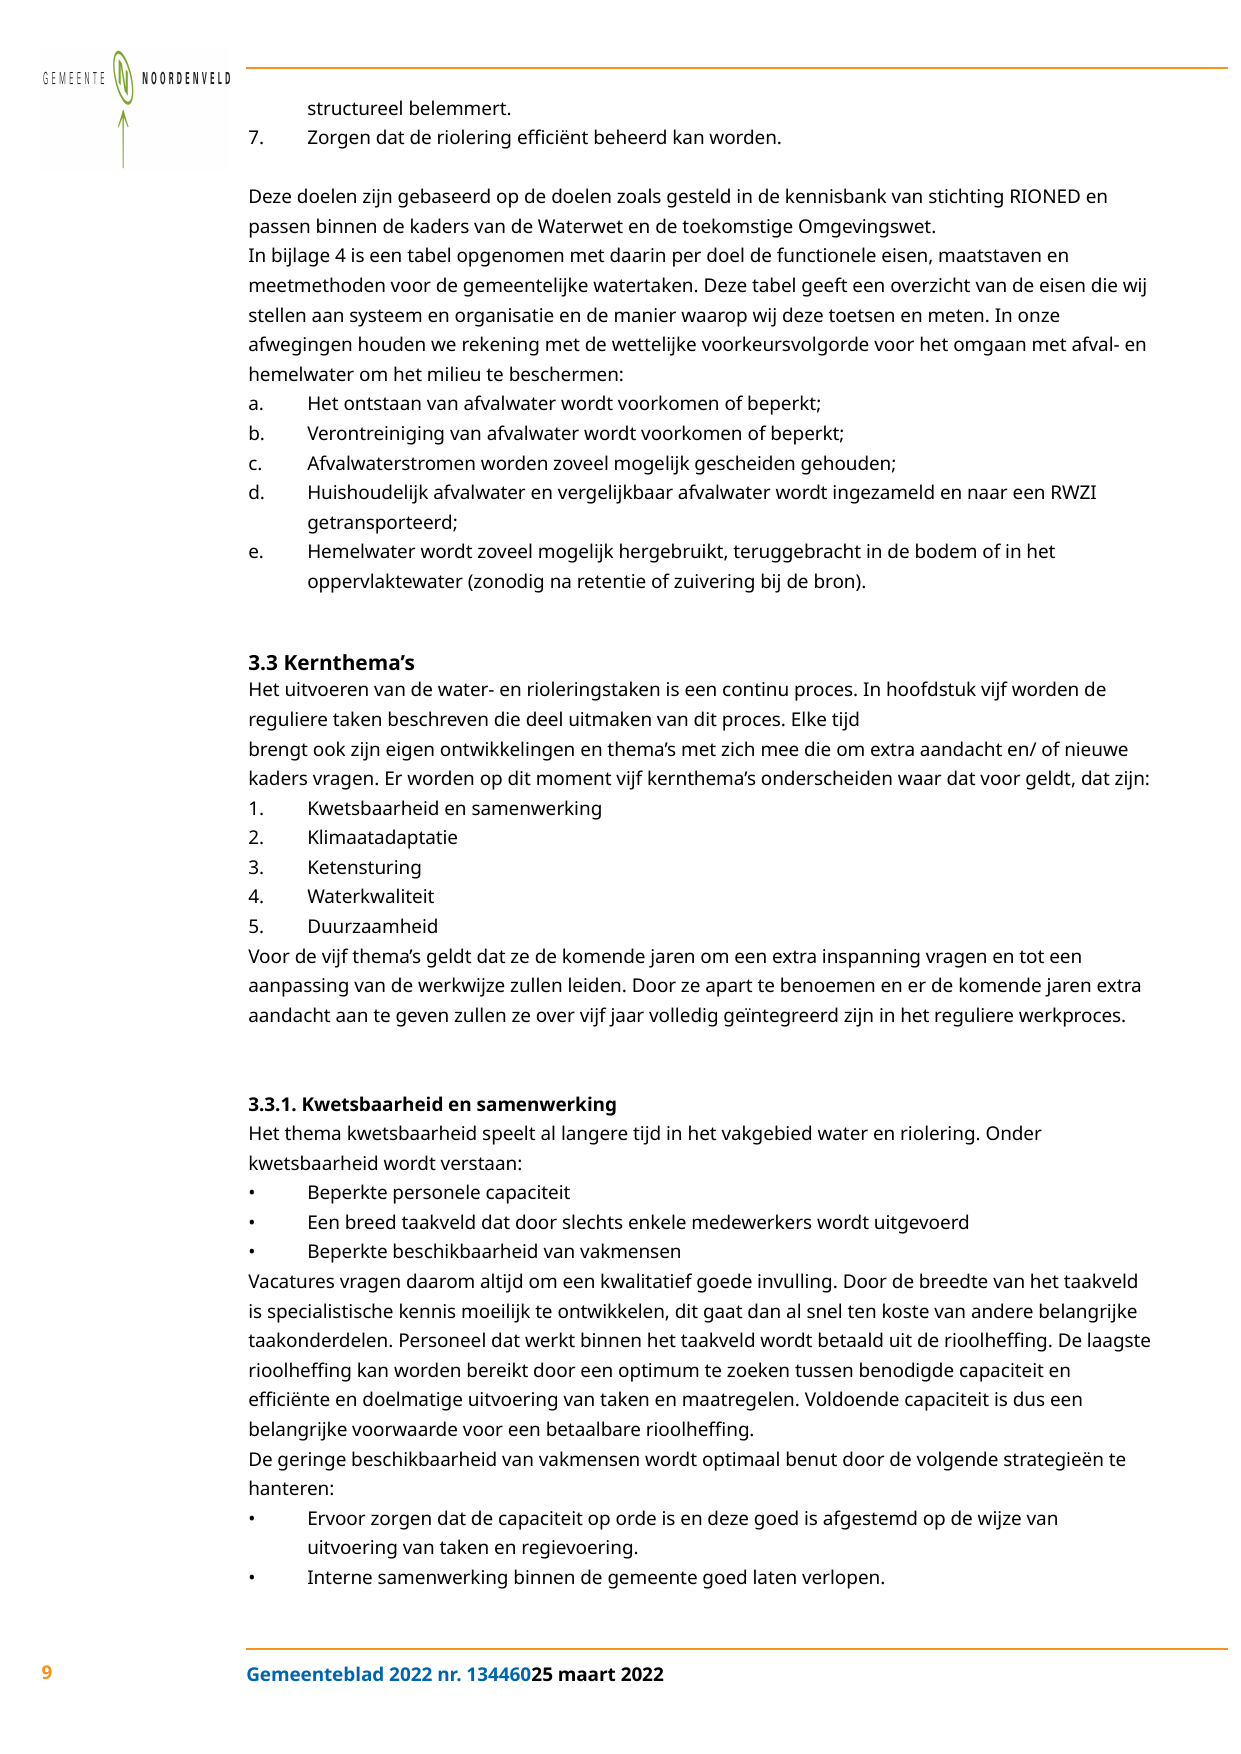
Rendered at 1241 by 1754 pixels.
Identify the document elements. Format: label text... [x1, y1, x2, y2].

picture [41, 47, 231, 172]
list Ketensturing [248, 854, 1152, 880]
text Vacatures vragen daarom altijd om een kwalitatief goede invulling. Door de breedte van het taakveld is specialistische kennis moeilijk te ontwikkelen, dit gaat dan al snel ten koste van andere belangrijke taakonderdelen. Personeel dat werkt binnen het taakveld wordt betaald uit de rioolheffing. De laagste rioolheffing kan worden bereikt door een optimum te zoeken tussen benodigde capaciteit en efficiënte en doelmatige uitvoering van taken en maatregelen. Voldoende capaciteit is dus een belangrijke voorwaarde voor een betaalbare rioolheffing. [248, 1268, 1152, 1442]
text 3.3.1. Kwetsbaarheid en samenwerking [248, 1091, 1152, 1116]
list Huishoudelijk afvalwater en vergelijkbaar afvalwater wordt ingezameld en naar een RWZI getransporteerd; [248, 479, 1152, 535]
text Het thema kwetsbaarheid speelt al langere tijd in het vakgebied water en riolering. Onder kwetsbaarheid wordt verstaan: [248, 1120, 1152, 1176]
text In bijlage 4 is een tabel opgenomen met daarin per doel de functionele eisen, maatstaven en meetmethoden voor de gemeentelijke watertaken. Deze tabel geeft een overzicht van de eisen die wij stellen aan systeem en organisatie en de manier waarop wij deze toetsen en meten. In onze afwegingen houden we rekening met de wettelijke voorkeursvolgorde voor het omgaan met afval- en hemelwater om het milieu te beschermen: [248, 243, 1152, 387]
list Interne samenwerking binnen de gemeente goed laten verlopen. [248, 1564, 1152, 1590]
list Afvalwaterstromen worden zoveel mogelijk gescheiden gehouden; [248, 450, 1152, 476]
list Hemelwater wordt zoveel mogelijk hergebruikt, teruggebracht in de bodem of in het oppervlaktewater (zonodig na retentie of zuivering bij de bron). [248, 538, 1152, 594]
text Het uitvoeren van de water- en rioleringstaken is een continu proces. In hoofdstuk vijf worden de reguliere taken beschreven die deel uitmaken van dit proces. Elke tijd [248, 677, 1152, 732]
list Waterkwaliteit [248, 884, 1152, 909]
list Klimaatadaptatie [248, 824, 1152, 850]
list Kwetsbaarheid en samenwerking [248, 795, 1152, 821]
list Verontreiniging van afvalwater wordt voorkomen of beperkt; [248, 420, 1152, 446]
list Ervoor zorgen dat de capaciteit op orde is en deze goed is afgestemd op de wijze van uitvoering van taken en regievoering. [248, 1505, 1152, 1560]
list Duurzaamheid [248, 913, 1152, 939]
text 3.3 Kernthema’s [248, 648, 1152, 677]
list Een breed taakveld dat door slechts enkele medewerkers wordt uitgevoerd [248, 1209, 1152, 1235]
list structureel belemmert. [248, 95, 1152, 121]
text Voor de vijf thema’s geldt dat ze de komende jaren om een extra inspanning vragen en tot een aanpassing van de werkwijze zullen leiden. Door ze apart te benoemen en er de komende jaren extra aandacht aan te geven zullen ze over vijf jaar volledig geïntegreerd zijn in het reguliere werkproces. [248, 943, 1152, 1028]
text Deze doelen zijn gebaseerd op de doelen zoals gesteld in de kennisbank van stichting RIONED en passen binnen de kaders van de Waterwet en de toekomstige Omgevingswet. [248, 183, 1152, 239]
list Beperkte personele capaciteit [248, 1179, 1152, 1205]
text De geringe beschikbaarheid van vakmensen wordt optimaal benut door de volgende strategieën te hanteren: [248, 1446, 1152, 1501]
list Beperkte beschikbaarheid van vakmensen [248, 1239, 1152, 1264]
list Zorgen dat de riolering efficiënt beheerd kan worden. [248, 124, 1152, 150]
list Het ontstaan van afvalwater wordt voorkomen of beperkt; [248, 391, 1152, 416]
text brengt ook zijn eigen ontwikkelingen en thema’s met zich mee die om extra aandacht en/ of nieuwe kaders vragen. Er worden op dit moment vijf kernthema’s onderscheiden waar dat voor geldt, dat zijn: [248, 736, 1152, 791]
